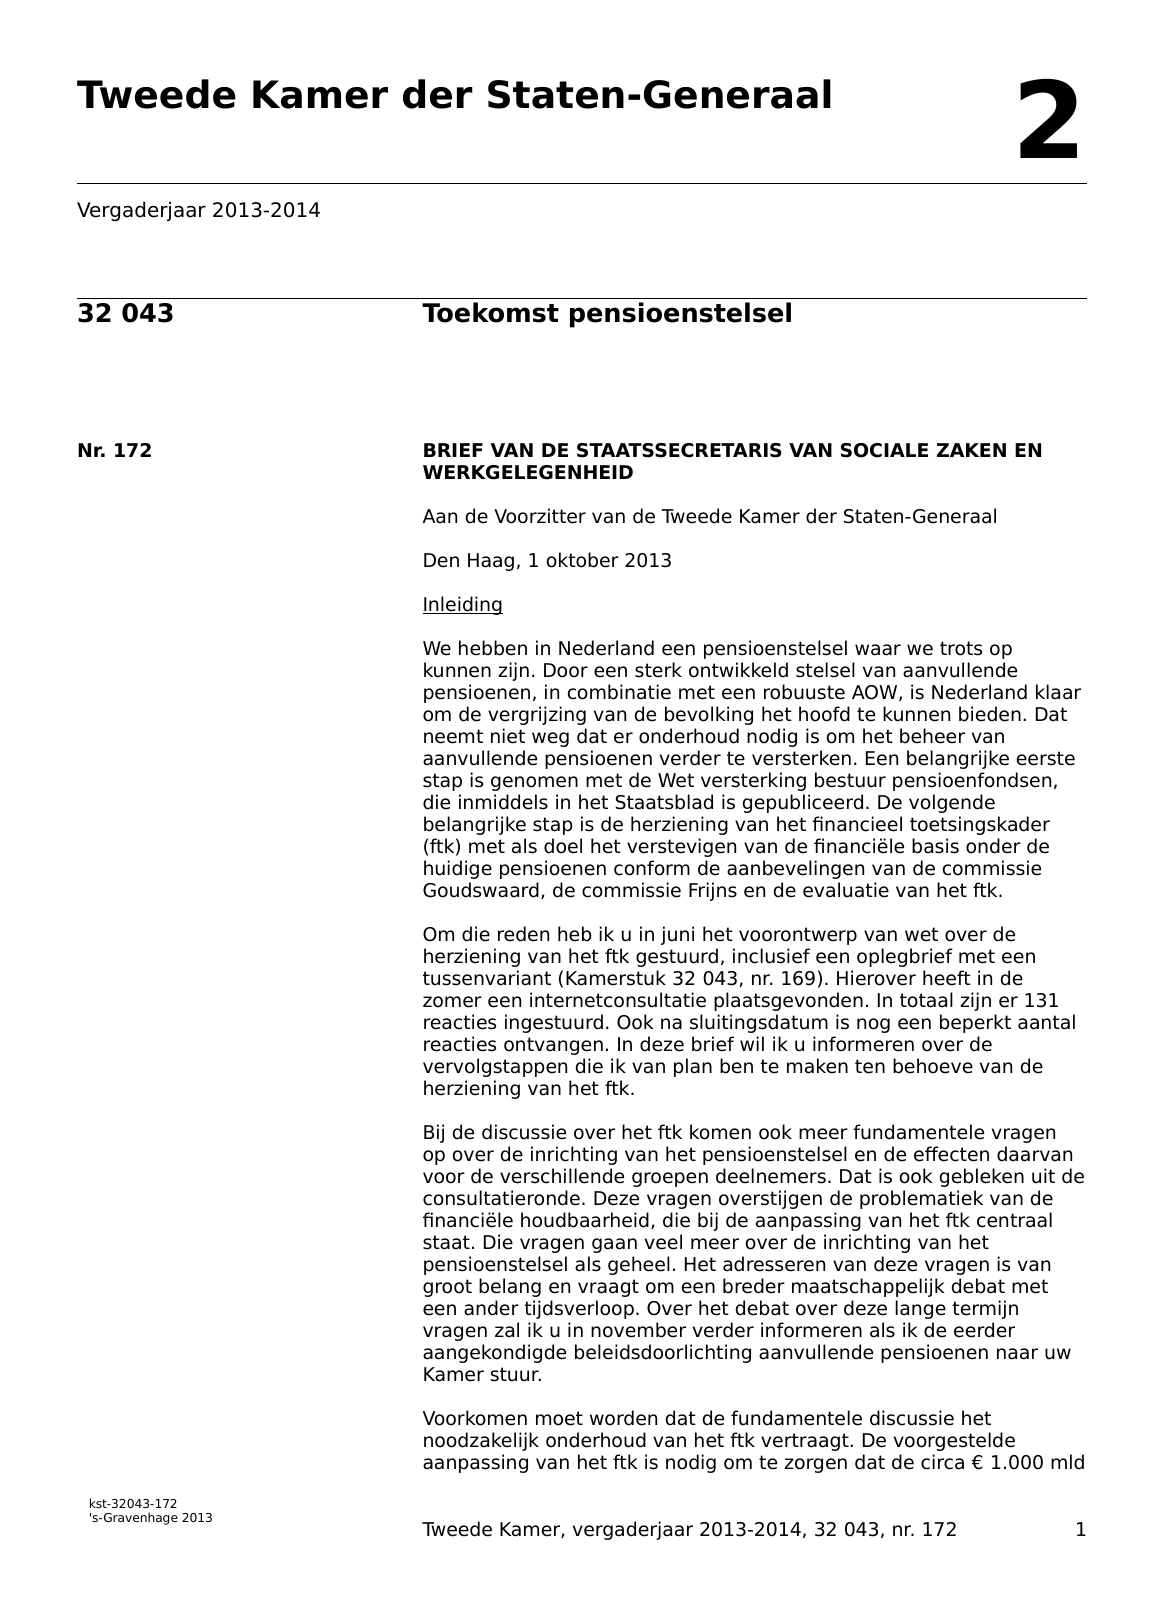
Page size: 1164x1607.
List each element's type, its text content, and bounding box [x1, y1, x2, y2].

subtitle 32 043 Toekomst pensioenstelsel [77, 299, 1087, 329]
text Voorkomen moet worden dat de fundamentele discussie het noodzakelijk onderhoud van het ftk vertraagt. De voorgestelde aanpassing van het ftk is nodig om te zorgen dat de circa € 1.000 mld [422, 1408, 1087, 1474]
table_header Tweede Kamer der Staten-Generaal [77, 59, 886, 183]
text We hebben in Nederland een pensioenstelsel waar we trots op kunnen zijn. Door een sterk ontwikkeld stelsel van aanvullende pensioenen, in combinatie met een robuuste AOW, is Nederland klaar om de vergrijzing van de bevolking het hoofd te kunnen bieden. Dat neemt niet weg dat er onderhoud nodig is om het beheer van aanvullende pensioenen verder te versterken. Een belangrijke eerste stap is genomen met de Wet versterking bestuur pensioenfondsen, die inmiddels in het Staatsblad is gepubliceerd. De volgende belangrijke stap is de herziening van het financieel toetsingskader (ftk) met als doel het verstevigen van de financiële basis onder de huidige pensioenen conform de aanbevelingen van de commissie Goudswaard, de commissie Frijns en de evaluatie van het ftk. [422, 638, 1087, 902]
text kst-32043-172 [88, 1497, 323, 1511]
table_header 2 [886, 59, 1087, 183]
text Om die reden heb ik u in juni het voorontwerp van wet over de herziening van het ftk gestuurd, inclusief een oplegbrief met een tussenvariant (Kamerstuk 32 043, nr. 169). Hierover heeft in de zomer een internetconsultatie plaatsgevonden. In totaal zijn er 131 reacties ingestuurd. Ook na sluitingsdatum is nog een beperkt aantal reacties ontvangen. In deze brief wil ik u informeren over de vervolgstappen die ik van plan ben te maken ten behoeve van de herziening van het ftk. [422, 924, 1087, 1100]
text Den Haag, 1 oktober 2013 [422, 550, 1087, 572]
text Aan de Voorzitter van de Tweede Kamer der Staten-Generaal [422, 506, 1087, 528]
text Bij de discussie over het ftk komen ook meer fundamentele vragen op over de inrichting van het pensioenstelsel en de effecten daarvan voor de verschillende groepen deelnemers. Dat is ook gebleken uit de consultatieronde. Deze vragen overstijgen de problematiek van de financiële houdbaarheid, die bij de aanpassing van het ftk centraal staat. Die vragen gaan veel meer over de inrichting van het pensioenstelsel als geheel. Het adresseren van deze vragen is van groot belang en vraagt om een breder maatschappelijk debat met een ander tijdsverloop. Over het debat over deze lange termijn vragen zal ik u in november verder informeren als ik de eerder aangekondigde beleidsdoorlichting aanvullende pensioenen naar uw Kamer stuur. [422, 1122, 1087, 1386]
subtitle Nr. 172 BRIEF VAN DE STAATSSECRETARIS VAN SOCIALE ZAKEN EN WERKGELEGENHEID [77, 440, 1087, 484]
table_cell Vergaderjaar 2013-2014 [77, 184, 1087, 298]
text 's-Gravenhage 2013 [88, 1511, 323, 1525]
subtitle Inleiding [422, 594, 1087, 616]
